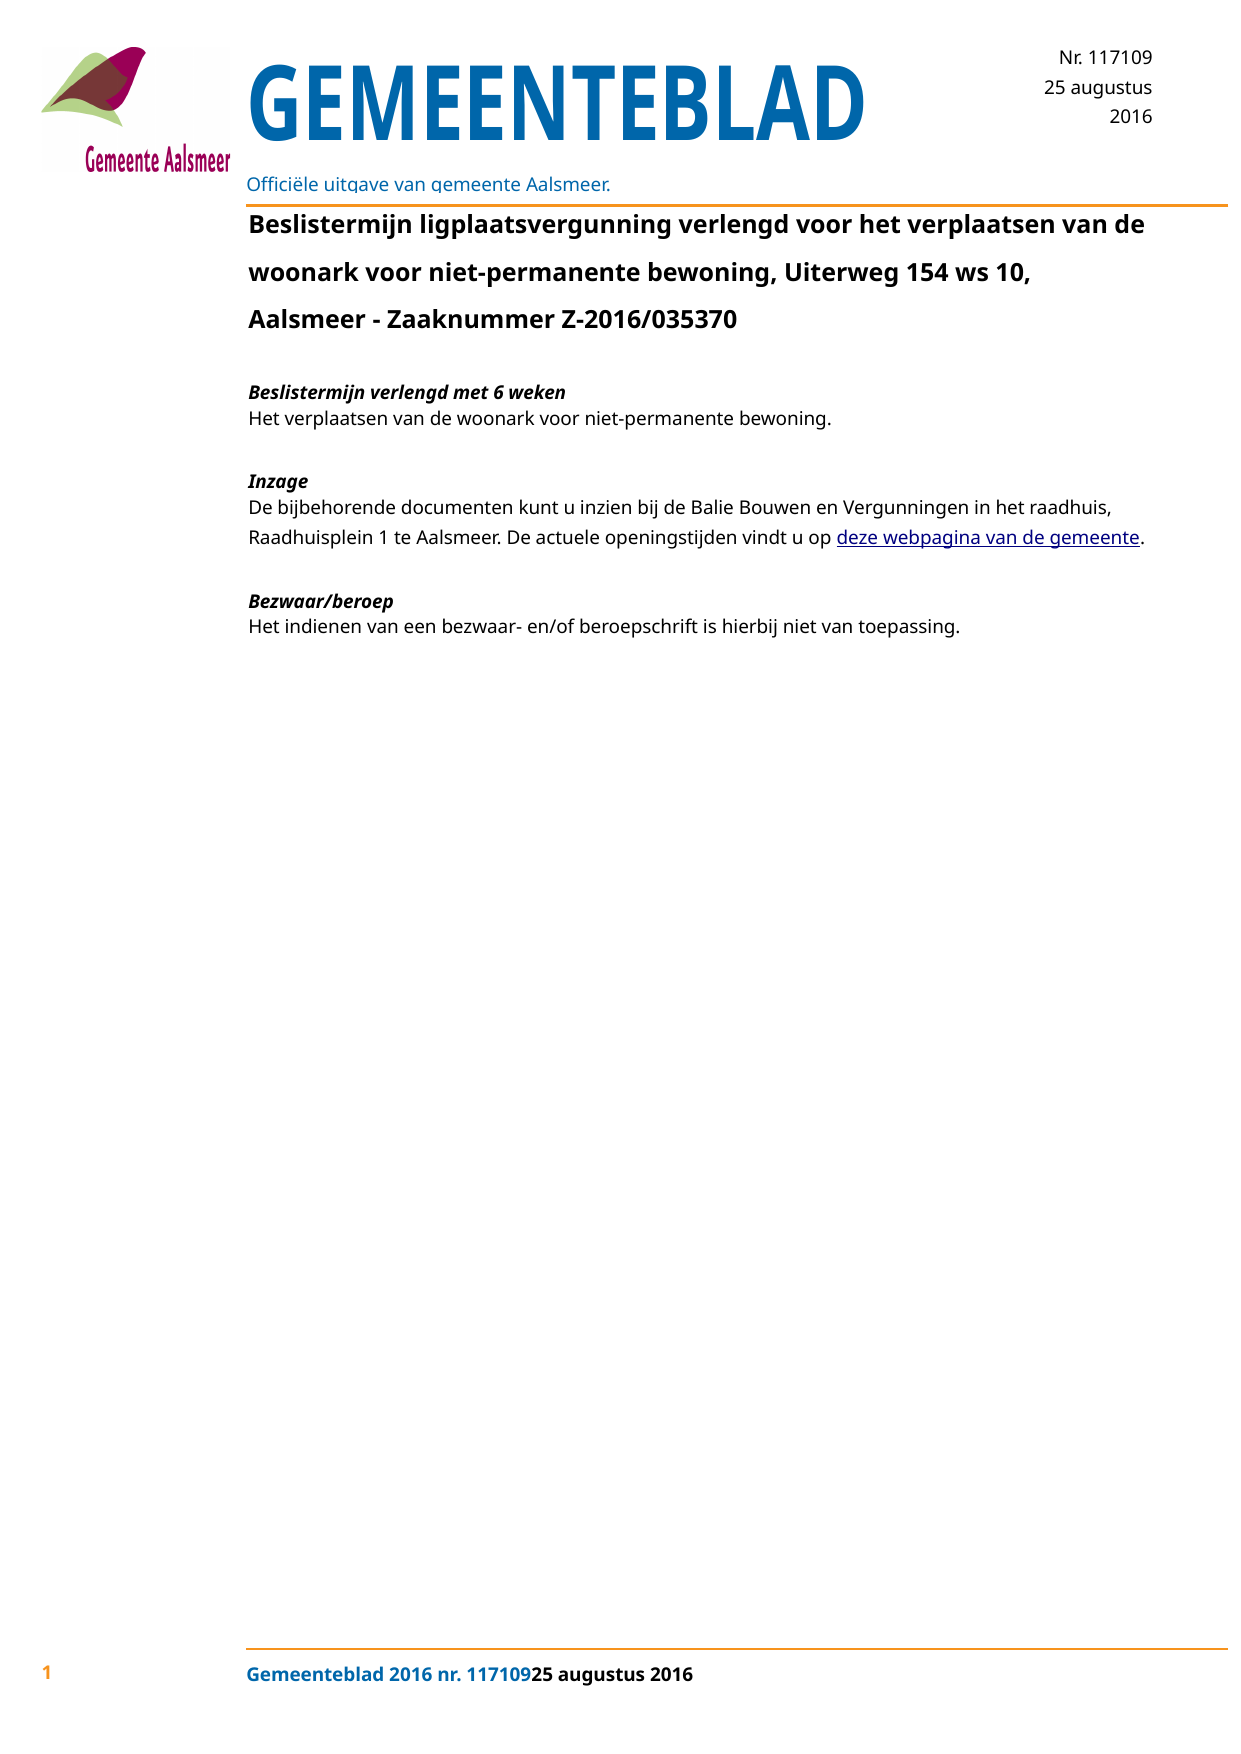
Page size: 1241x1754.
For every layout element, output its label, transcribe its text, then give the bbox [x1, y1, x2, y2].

text Beslistermijn ligplaatsvergunning verlengd voor het verplaatsen van de woonark voor niet-permanente bewoning, Uiterweg 154 ws 10, Aalsmeer - Zaaknummer Z-2016/035370 [248, 207, 1152, 336]
text De bijbehorende documenten kunt u inzien bij de Balie Bouwen en Vergunningen in het raadhuis, Raadhuisplein 1 te Aalsmeer. De actuele openingstijden vindt u op deze webpagina van de gemeente. [248, 494, 1152, 550]
text Het verplaatsen van de woonark voor niet-permanente bewoning. [248, 405, 1152, 431]
text Beslistermijn verlengd met 6 weken [248, 379, 1152, 405]
text Het indienen van een bezwaar- en/of beroepschrift is hierbij niet van toepassing. [248, 614, 1152, 639]
picture [41, 47, 231, 172]
text Inzage [248, 469, 1152, 494]
text Bezwaar/beroep [248, 588, 1152, 614]
